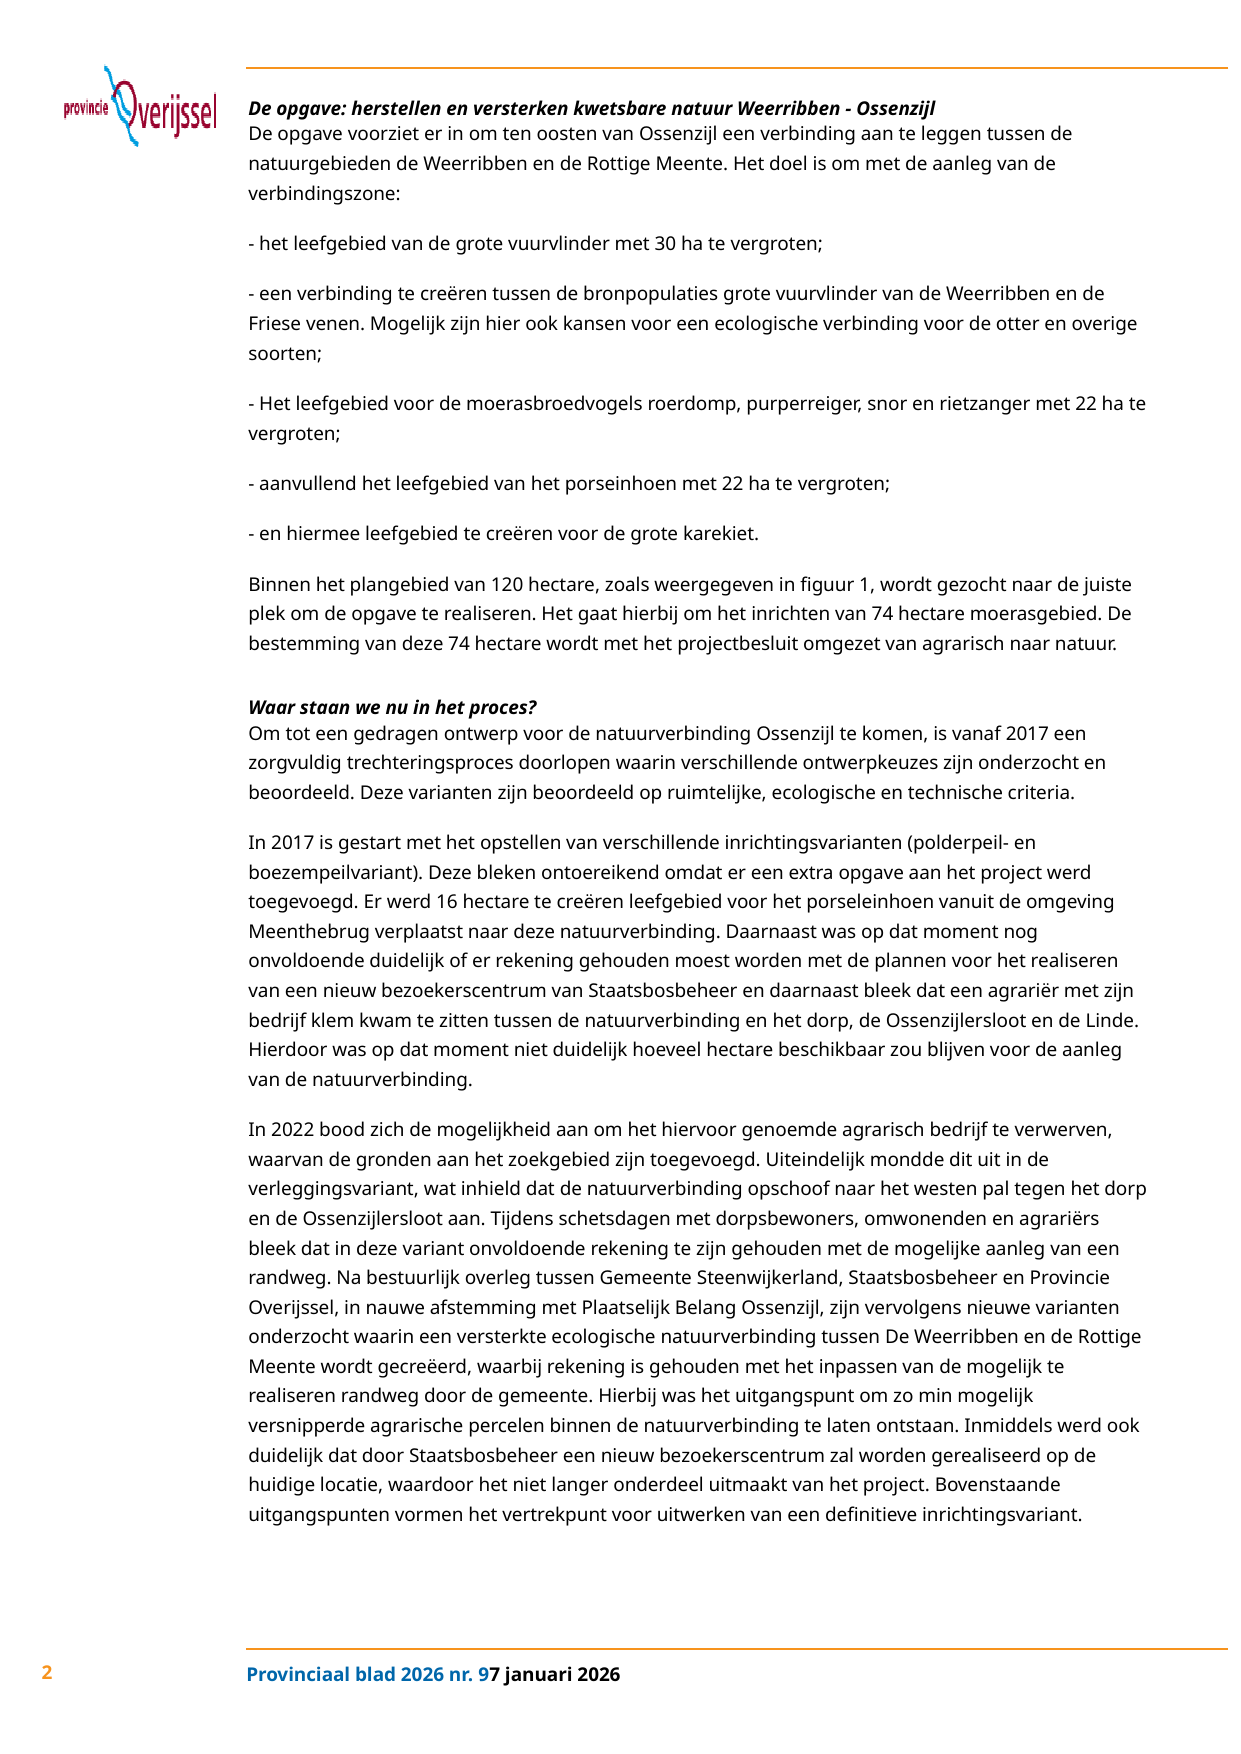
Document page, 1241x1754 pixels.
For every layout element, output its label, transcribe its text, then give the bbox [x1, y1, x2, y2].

text - het leefgebied van de grote vuurvlinder met 30 ha te vergroten; [248, 230, 1152, 256]
text Waar staan we nu in het proces? [248, 694, 1152, 720]
text - en hiermee leefgebied te creëren voor de grote karekiet. [248, 521, 1152, 546]
text De opgave voorziet er in om ten oosten van Ossenzijl een verbinding aan te leggen tussen de natuurgebieden de Weerribben en de Rottige Meente. Het doel is om met de aanleg van de verbindingszone: [248, 121, 1152, 205]
text Om tot een gedragen ontwerp voor de natuurverbinding Ossenzijl te komen, is vanaf 2017 een zorgvuldig trechteringsproces doorlopen waarin verschillende ontwerpkeuzes zijn onderzocht en beoordeeld. Deze varianten zijn beoordeeld op ruimtelijke, ecologische en technische criteria. [248, 720, 1152, 805]
text - een verbinding te creëren tussen de bronpopulaties grote vuurvlinder van de Weerribben en de Friese venen. Mogelijk zijn hier ook kansen voor een ecologische verbinding voor de otter en overige soorten; [248, 281, 1152, 365]
text - Het leefgebied voor de moerasbroedvogels roerdomp, purperreiger, snor en rietzanger met 22 ha te vergroten; [248, 390, 1152, 445]
text In 2017 is gestart met het opstellen van verschillende inrichtingsvarianten (polderpeil- en boezempeilvariant). Deze bleken ontoereikend omdat er een extra opgave aan het project werd toegevoegd. Er werd 16 hectare te creëren leefgebied voor het porseleinhoen vanuit de omgeving Meenthebrug verplaatst naar deze natuurverbinding. Daarnaast was op dat moment nog onvoldoende duidelijk of er rekening gehouden moest worden met de plannen voor het realiseren van een nieuw bezoekerscentrum van Staatsbosbeheer en daarnaast bleek dat een agrariër met zijn bedrijf klem kwam te zitten tussen de natuurverbinding en het dorp, de Ossenzijlersloot en de Linde. Hierdoor was op dat moment niet duidelijk hoeveel hectare beschikbaar zou blijven voor de aanleg van de natuurverbinding. [248, 829, 1152, 1092]
text In 2022 bood zich de mogelijkheid aan om het hiervoor genoemde agrarisch bedrijf te verwerven, waarvan de gronden aan het zoekgebied zijn toegevoegd. Uiteindelijk mondde dit uit in de verleggingsvariant, wat inhield dat de natuurverbinding opschoof naar het westen pal tegen het dorp en de Ossenzijlersloot aan. Tijdens schetsdagen met dorpsbewoners, omwonenden en agrariërs bleek dat in deze variant onvoldoende rekening te zijn gehouden met de mogelijke aanleg van een randweg. Na bestuurlijk overleg tussen Gemeente Steenwijkerland, Staatsbosbeheer en Provincie Overijssel, in nauwe afstemming met Plaatselijk Belang Ossenzijl, zijn vervolgens nieuwe varianten onderzocht waarin een versterkte ecologische natuurverbinding tussen De Weerribben en de Rottige Meente wordt gecreëerd, waarbij rekening is gehouden met het inpassen van de mogelijk te realiseren randweg door de gemeente. Hierbij was het uitgangspunt om zo min mogelijk versnipperde agrarische percelen binnen de natuurverbinding te laten ontstaan. Inmiddels werd ook duidelijk dat door Staatsbosbeheer een nieuw bezoekerscentrum zal worden gerealiseerd op de huidige locatie, waardoor het niet langer onderdeel uitmaakt van het project. Bovenstaande uitgangspunten vormen het vertrekpunt voor uitwerken van een definitieve inrichtingsvariant. [248, 1116, 1152, 1527]
text De opgave: herstellen en versterken kwetsbare natuur Weerribben - Ossenzijl [248, 95, 1152, 121]
text - aanvullend het leefgebied van het porseinhoen met 22 ha te vergroten; [248, 470, 1152, 496]
picture [41, 47, 231, 172]
text Binnen het plangebied van 120 hectare, zoals weergegeven in figuur 1, wordt gezocht naar de juiste plek om de opgave te realiseren. Het gaat hierbij om het inrichten van 74 hectare moerasgebied. De bestemming van deze 74 hectare wordt met het projectbesluit omgezet van agrarisch naar natuur. [248, 571, 1152, 656]
